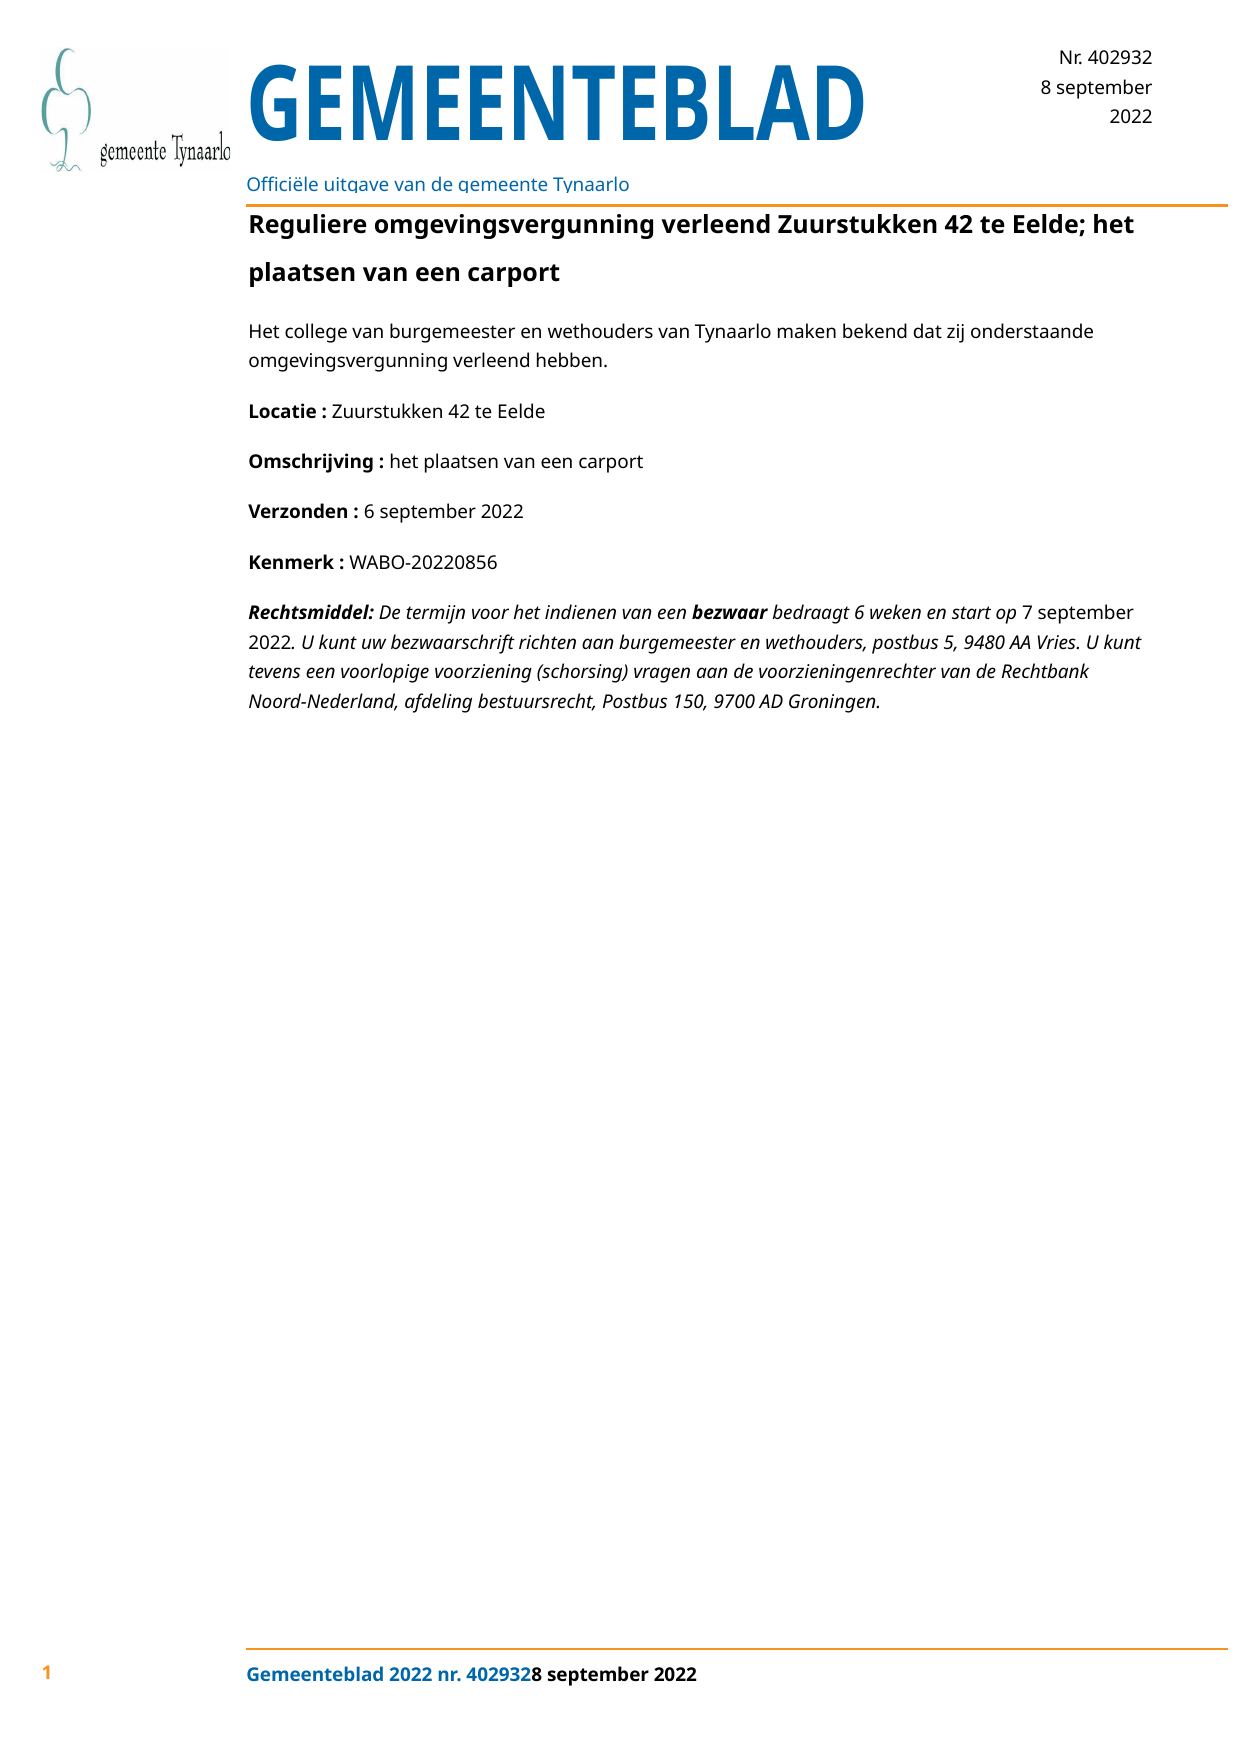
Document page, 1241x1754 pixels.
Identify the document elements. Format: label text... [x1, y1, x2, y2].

text Rechtsmiddel: De termijn voor het indienen van een bezwaar bedraagt 6 weken en start op 7 september 2022. U kunt uw bezwaarschrift richten aan burgemeester en wethouders, postbus 5, 9480 AA Vries. U kunt tevens een voorlopige voorziening (schorsing) vragen aan de voorzieningenrechter van de Rechtbank Noord-Nederland, afdeling bestuursrecht, Postbus 150, 9700 AD Groningen. [248, 599, 1152, 714]
text Locatie : Zuurstukken 42 te Eelde [248, 398, 1152, 424]
text Kenmerk : WABO-20220856 [248, 549, 1152, 575]
picture [41, 47, 231, 172]
text Omschrijving : het plaatsen van een carport [248, 448, 1152, 474]
text Reguliere omgevingsvergunning verleend Zuurstukken 42 te Eelde; het plaatsen van een carport [248, 207, 1152, 288]
text Het college van burgemeester en wethouders van Tynaarlo maken bekend dat zij onderstaande omgevingsvergunning verleend hebben. [248, 318, 1152, 373]
text Verzonden : 6 september 2022 [248, 499, 1152, 524]
